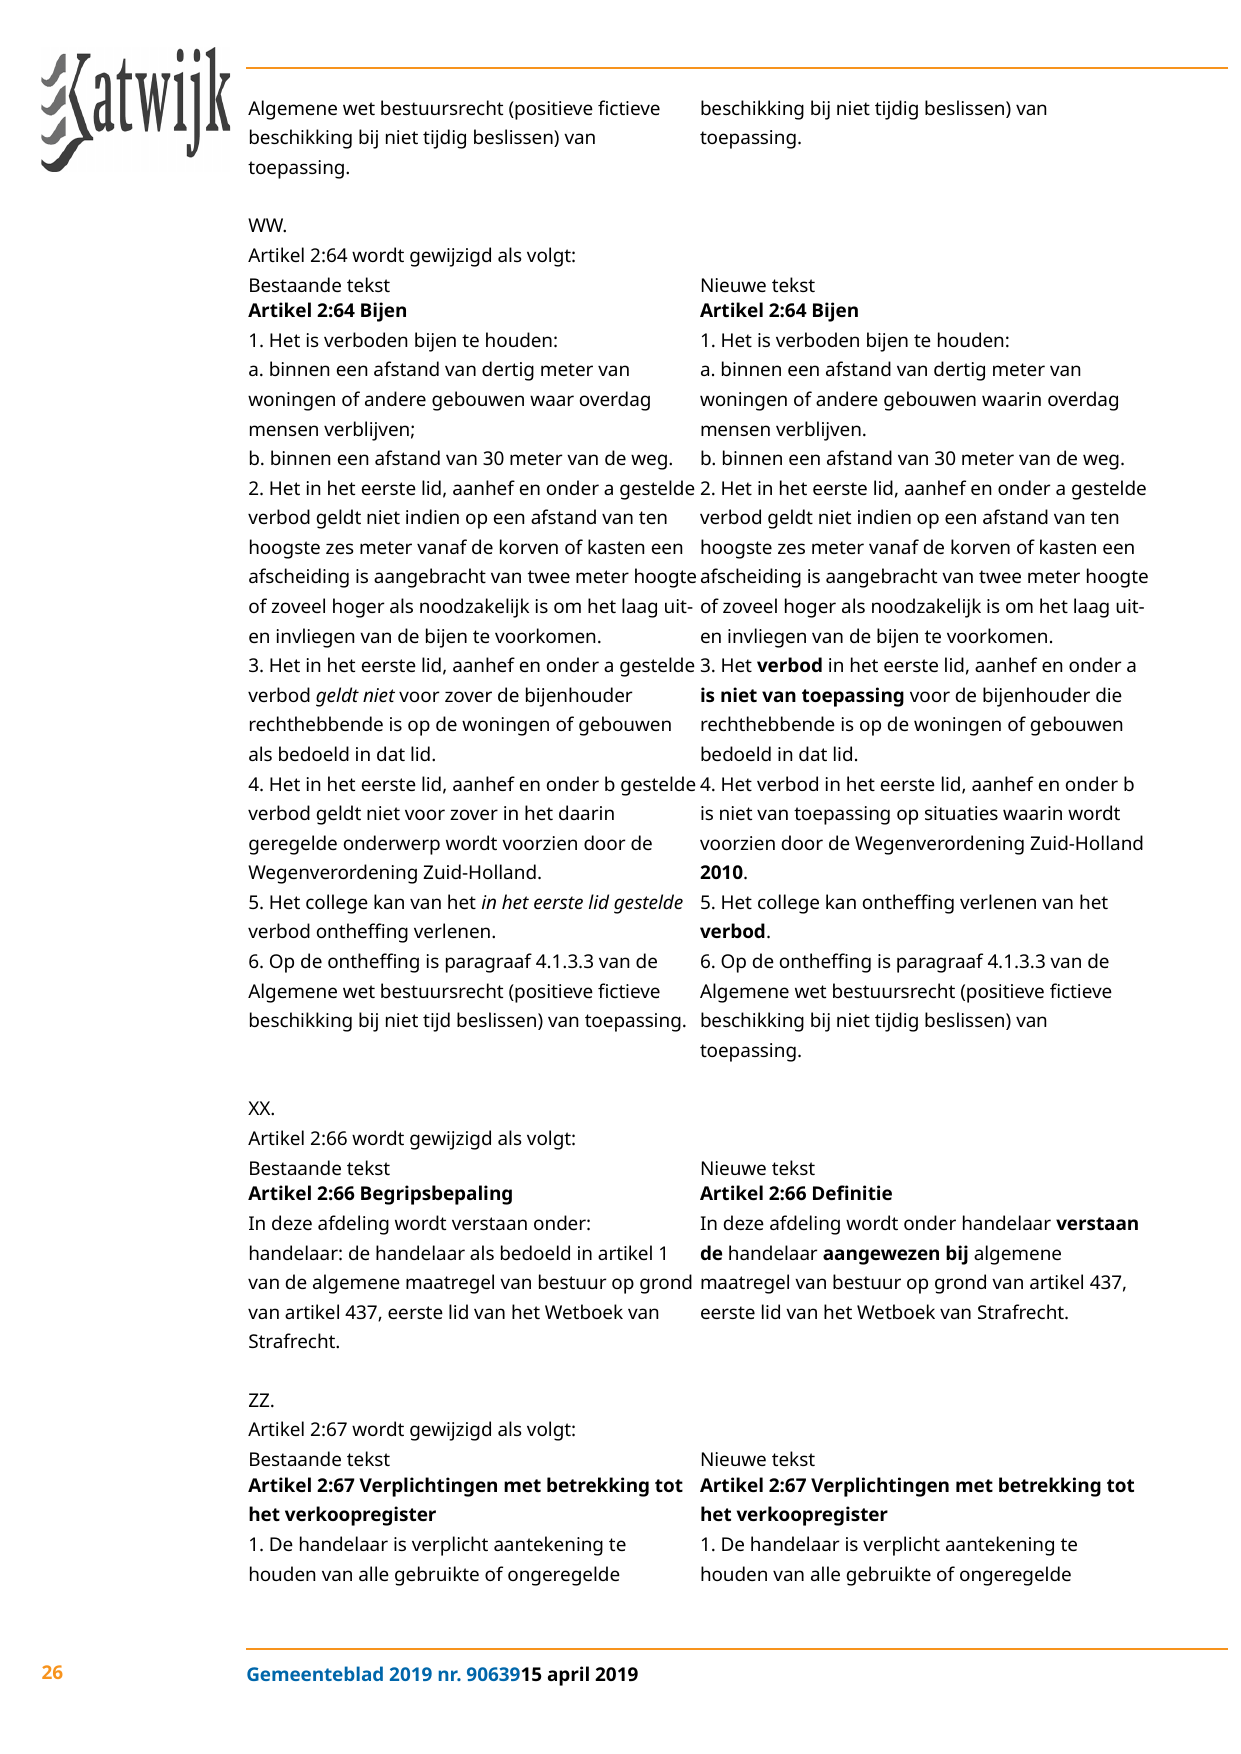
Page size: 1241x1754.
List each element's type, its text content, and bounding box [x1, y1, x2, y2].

text Artikel 2:64 wordt gewijzigd als volgt: [248, 242, 1152, 268]
table_header Nieuwe tekst [700, 272, 1152, 297]
table_header Bestaande tekst [248, 272, 700, 297]
table_header Nieuwe tekst [700, 1155, 1152, 1181]
table_cell Artikel 2:66 Begripsbepaling In deze afdeling wordt verstaan onder: handelaar: de handelaar als bedoeld in artikel 1 van de algemene maatregel van bestuur op grond van artikel 437, eerste lid van het Wetboek van Strafrecht. [248, 1181, 700, 1354]
picture [41, 47, 231, 172]
table_cell Artikel 2:64 Bijen 1. Het is verboden bijen te houden: a. binnen een afstand van dertig meter van woningen of andere gebouwen waar overdag mensen verblijven; b. binnen een afstand van 30 meter van de weg. 2. Het in het eerste lid, aanhef en onder a gestelde verbod geldt niet indien op een afstand van ten hoogste zes meter vanaf de korven of kasten een afscheiding is aangebracht van twee meter hoogte of zoveel hoger als noodzakelijk is om het laag uit- en invliegen van de bijen te voorkomen. 3. Het in het eerste lid, aanhef en onder a gestelde verbod geldt niet voor zover de bijenhouder rechthebbende is op de woningen of gebouwen als bedoeld in dat lid. 4. Het in het eerste lid, aanhef en onder b gestelde verbod geldt niet voor zover in het daarin geregelde onderwerp wordt voorzien door de Wegenverordening Zuid-Holland. 5. Het college kan van het in het eerste lid gestelde verbod ontheffing verlenen. 6. Op de ontheffing is paragraaf 4.1.3.3 van de Algemene wet bestuursrecht (positieve fictieve beschikking bij niet tijd beslissen) van toepassing. [248, 298, 700, 1063]
table_cell Artikel 2:67 Verplichtingen met betrekking tot het verkoopregister 1. De handelaar is verplicht aantekening te houden van alle gebruikte of ongeregelde [700, 1472, 1152, 1587]
table_cell beschikking bij niet tijdig beslissen) van toepassing. [700, 95, 1152, 180]
text XX. [248, 1096, 1152, 1121]
table_header Bestaande tekst [248, 1446, 700, 1472]
text WW. [248, 212, 1152, 238]
table_cell Algemene wet bestuursrecht (positieve fictieve beschikking bij niet tijdig beslissen) van toepassing. [248, 95, 700, 180]
table_cell Artikel 2:66 Definitie In deze afdeling wordt onder handelaar verstaan de handelaar aangewezen bij algemene maatregel van bestuur op grond van artikel 437, eerste lid van het Wetboek van Strafrecht. [700, 1181, 1152, 1354]
text Artikel 2:66 wordt gewijzigd als volgt: [248, 1125, 1152, 1151]
table_header Nieuwe tekst [700, 1446, 1152, 1472]
text Artikel 2:67 wordt gewijzigd als volgt: [248, 1417, 1152, 1442]
text ZZ. [248, 1387, 1152, 1413]
table_cell Artikel 2:64 Bijen 1. Het is verboden bijen te houden: a. binnen een afstand van dertig meter van woningen of andere gebouwen waarin overdag mensen verblijven. b. binnen een afstand van 30 meter van de weg. 2. Het in het eerste lid, aanhef en onder a gestelde verbod geldt niet indien op een afstand van ten hoogste zes meter vanaf de korven of kasten een afscheiding is aangebracht van twee meter hoogte of zoveel hoger als noodzakelijk is om het laag uit- en invliegen van de bijen te voorkomen. 3. Het verbod in het eerste lid, aanhef en onder a is niet van toepassing voor de bijenhouder die rechthebbende is op de woningen of gebouwen bedoeld in dat lid. 4. Het verbod in het eerste lid, aanhef en onder b is niet van toepassing op situaties waarin wordt voorzien door de Wegenverordening Zuid-Holland 2010. 5. Het college kan ontheffing verlenen van het verbod. 6. Op de ontheffing is paragraaf 4.1.3.3 van de Algemene wet bestuursrecht (positieve fictieve beschikking bij niet tijdig beslissen) van toepassing. [700, 298, 1152, 1063]
table_cell Artikel 2:67 Verplichtingen met betrekking tot het verkoopregister 1. De handelaar is verplicht aantekening te houden van alle gebruikte of ongeregelde [248, 1472, 700, 1587]
table_header Bestaande tekst [248, 1155, 700, 1181]
